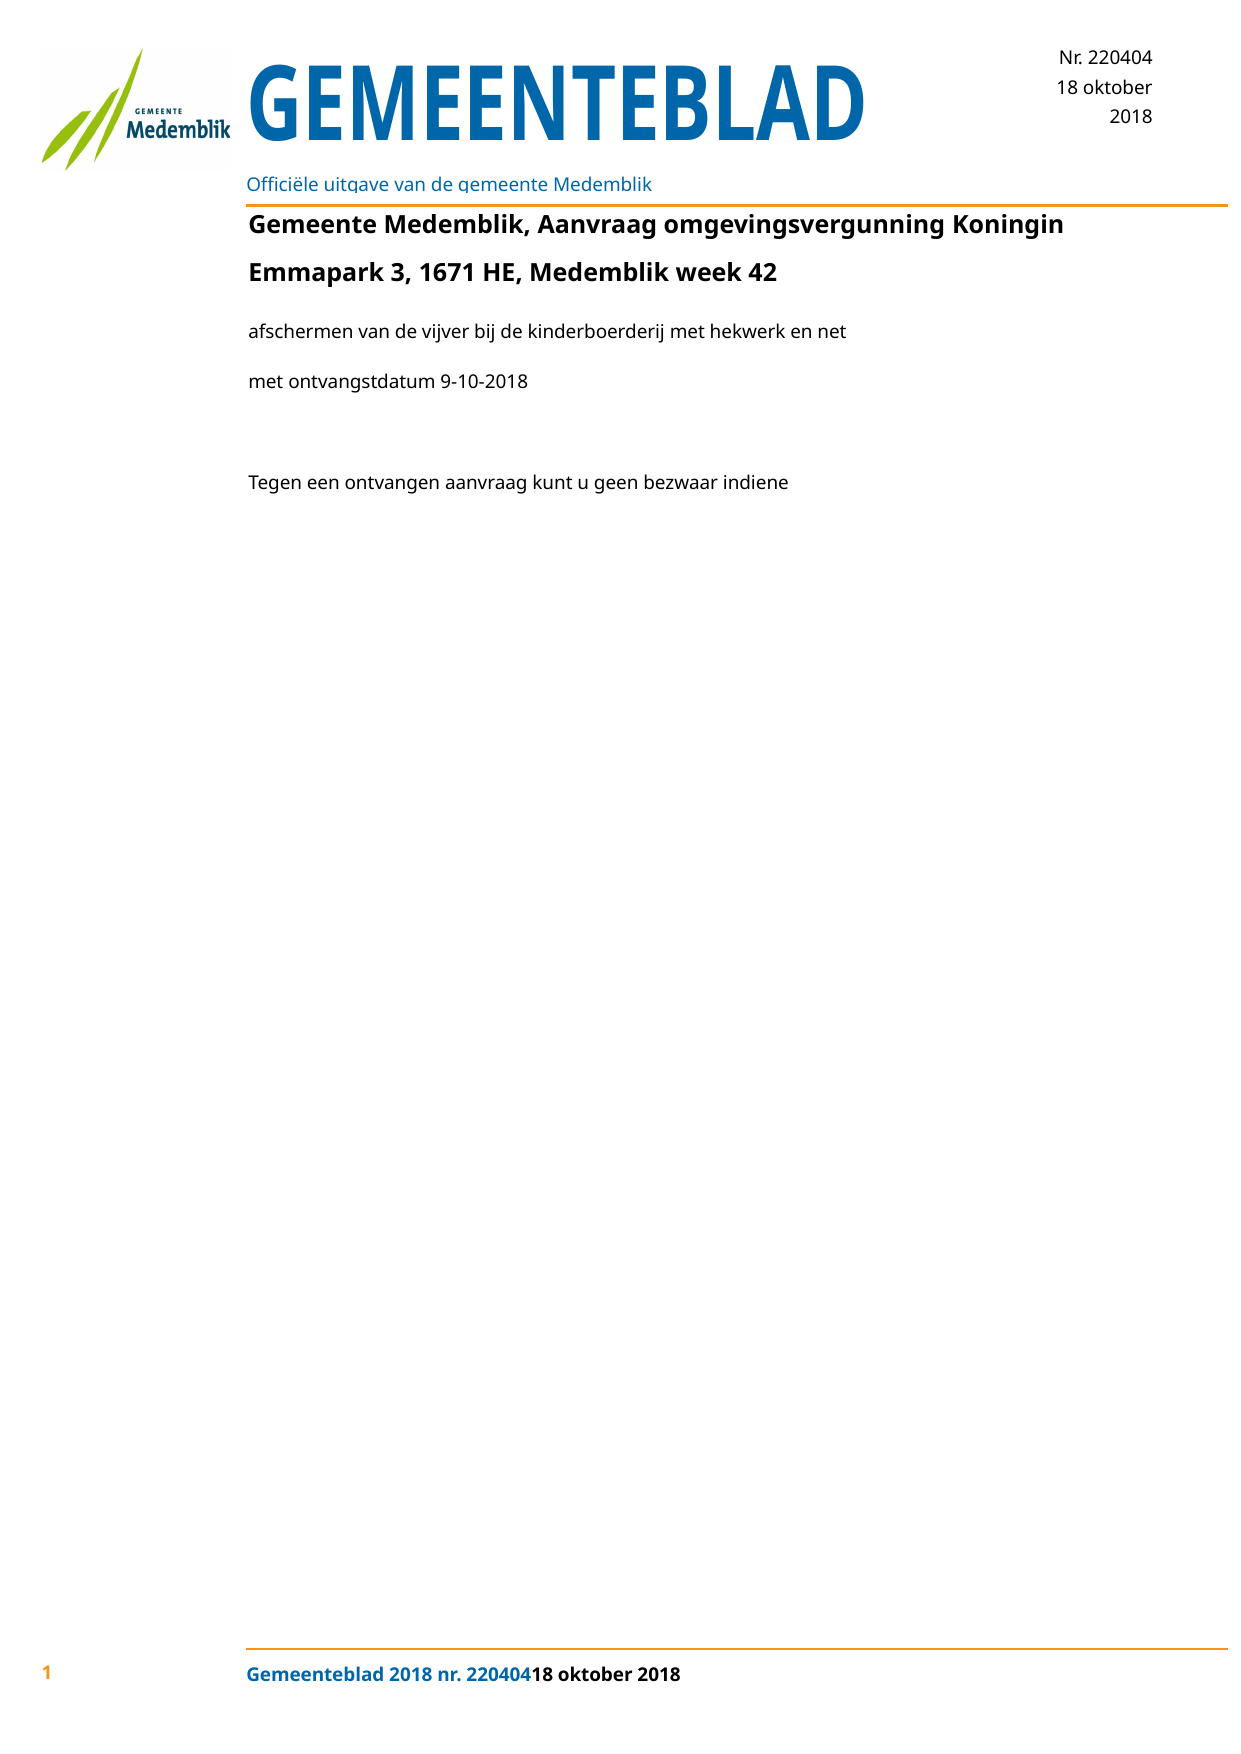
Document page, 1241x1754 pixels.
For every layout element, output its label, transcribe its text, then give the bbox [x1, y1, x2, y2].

text Tegen een ontvangen aanvraag kunt u geen bezwaar indiene [248, 469, 1152, 495]
picture [41, 47, 231, 172]
text afschermen van de vijver bij de kinderboerderij met hekwerk en net [248, 318, 1152, 344]
text Gemeente Medemblik, Aanvraag omgevingsvergunning Koningin Emmapark 3, 1671 HE, Medemblik week 42 [248, 207, 1152, 288]
text met ontvangstdatum 9-10-2018 [248, 368, 1152, 394]
